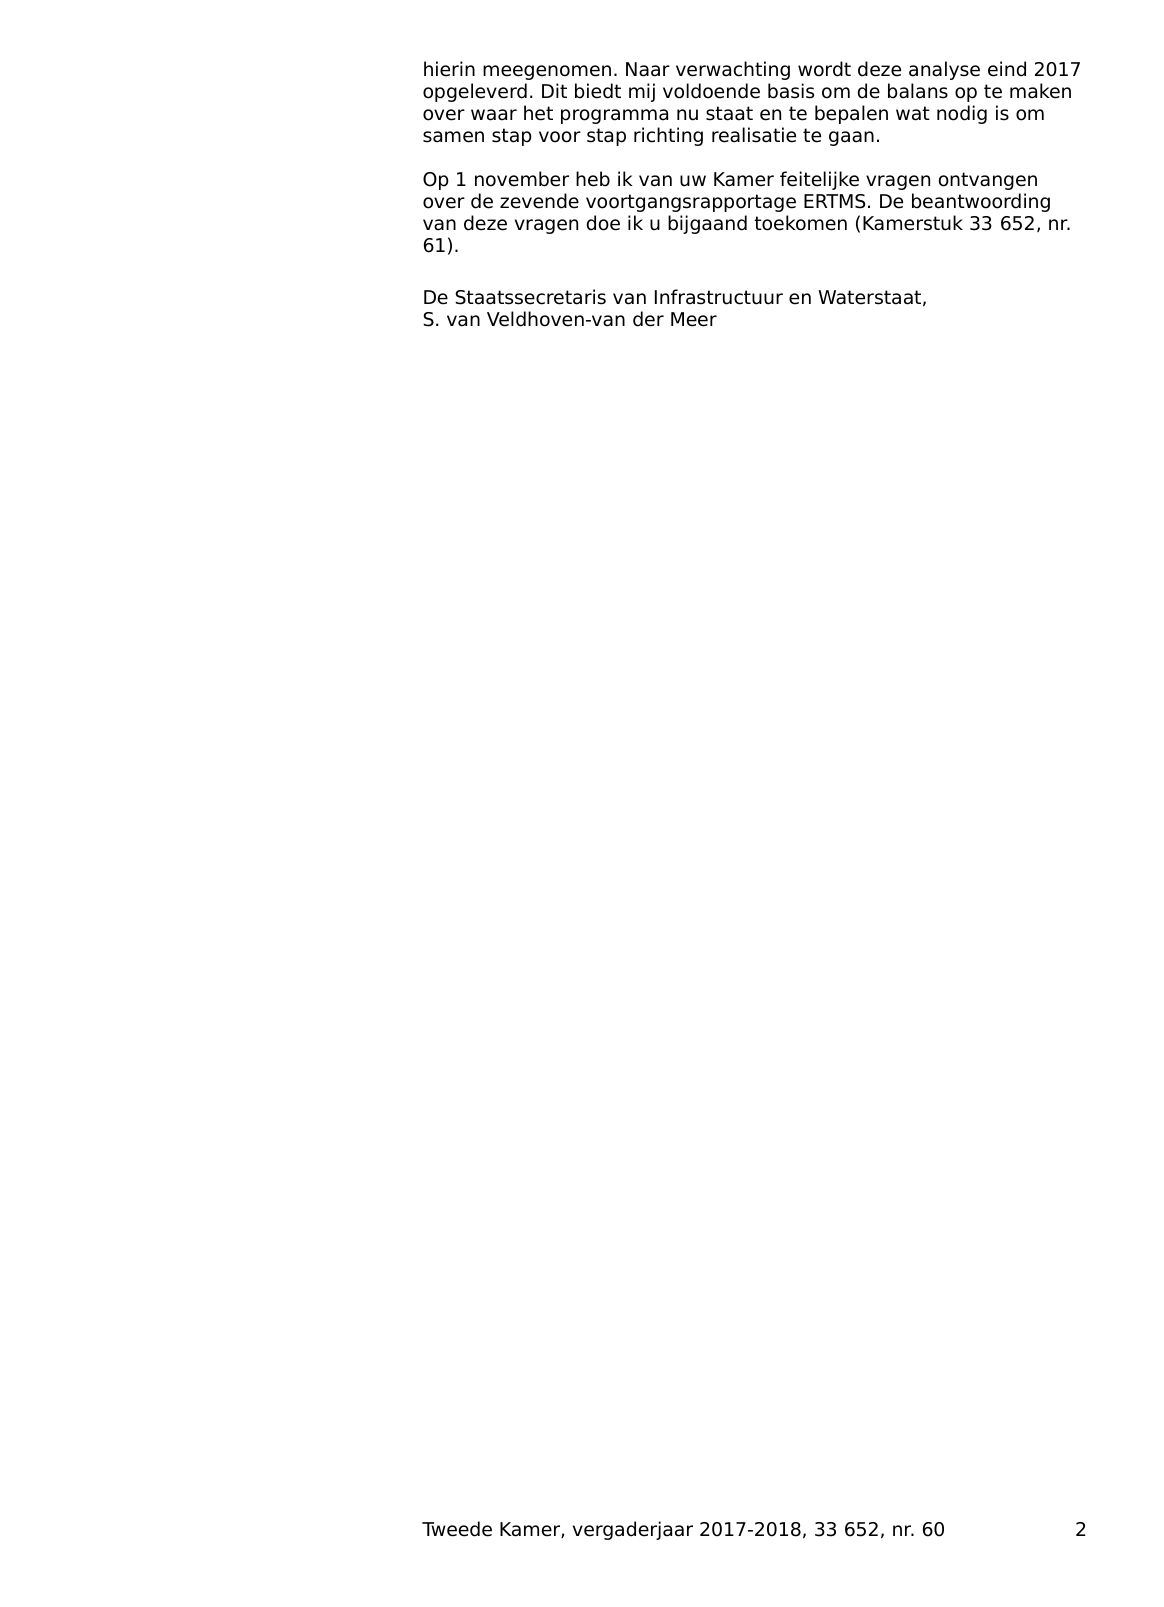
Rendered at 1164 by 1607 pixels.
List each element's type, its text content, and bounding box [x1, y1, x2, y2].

text De Staatssecretaris van Infrastructuur en Waterstaat, S. van Veldhoven-van der Meer [422, 287, 1087, 331]
text hierin meegenomen. Naar verwachting wordt deze analyse eind 2017 opgeleverd. Dit biedt mij voldoende basis om de balans op te maken over waar het programma nu staat en te bepalen wat nodig is om samen stap voor stap richting realisatie te gaan. [422, 59, 1087, 147]
text Op 1 november heb ik van uw Kamer feitelijke vragen ontvangen over de zevende voortgangsrapportage ERTMS. De beantwoording van deze vragen doe ik u bijgaand toekomen (Kamerstuk 33 652, nr. 61). [422, 169, 1087, 257]
